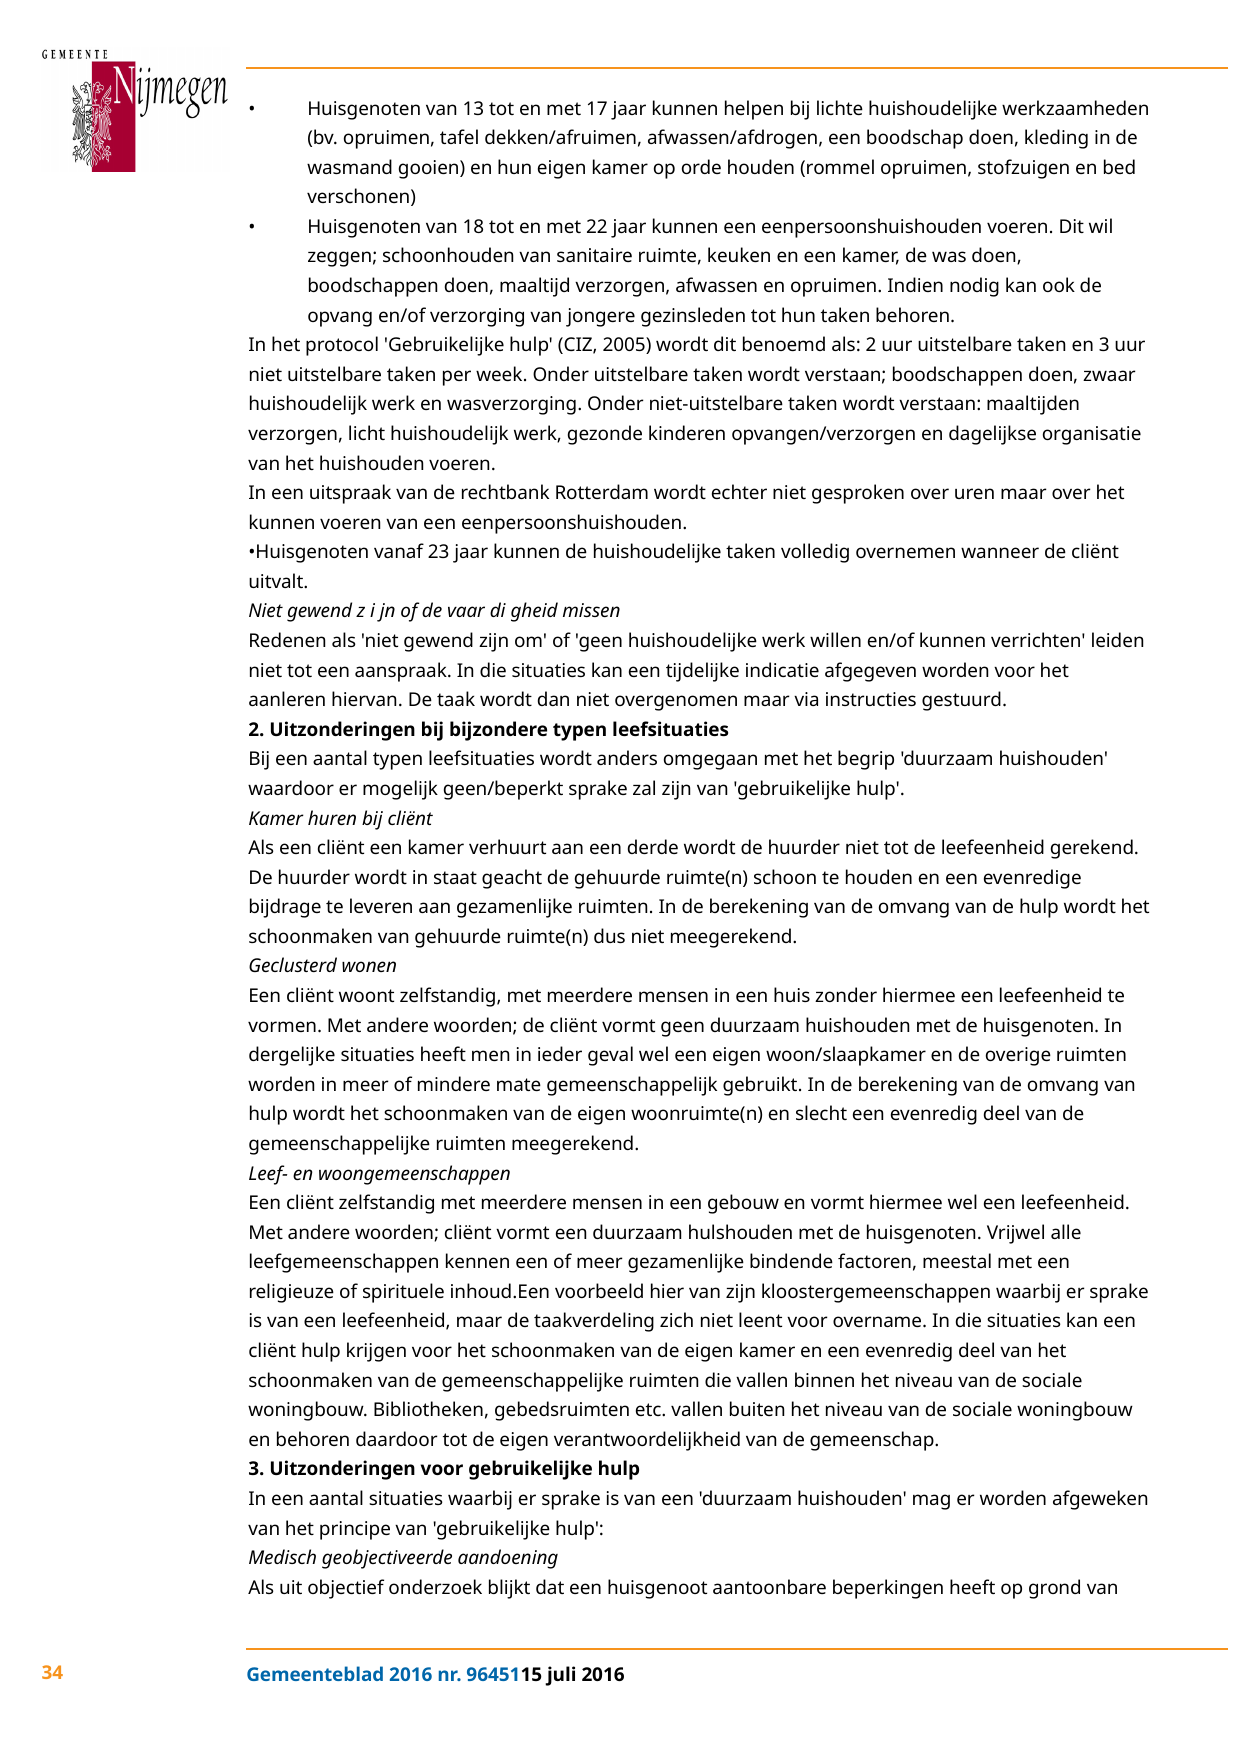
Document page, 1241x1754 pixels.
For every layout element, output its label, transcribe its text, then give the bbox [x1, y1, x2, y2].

text Bij een aantal typen leefsituaties wordt anders omgegaan met het begrip 'duurzaam huishouden' waardoor er mogelijk geen/beperkt sprake zal zijn van 'gebruikelijke hulp'. [248, 746, 1152, 801]
text Niet gewend z i jn of de vaar di gheid missen [248, 598, 1152, 623]
text Een cliënt woont zelfstandig, met meerdere mensen in een huis zonder hiermee een leefeenheid te vormen. Met andere woorden; de cliënt vormt geen duurzaam huishouden met de huisgenoten. In dergelijke situaties heeft men in ieder geval wel een eigen woon/slaapkamer en de overige ruimten worden in meer of mindere mate gemeenschappelijk gebruikt. In de berekening van de omvang van hulp wordt het schoonmaken van de eigen woonruimte(n) en slecht een evenredig deel van de gemeenschappelijke ruimten meegerekend. [248, 982, 1152, 1156]
list Huisgenoten van 13 tot en met 17 jaar kunnen helpen bij lichte huishoudelijke werkzaamheden (bv. opruimen, tafel dekken/afruimen, afwassen/afdrogen, een boodschap doen, kleding in de wasmand gooien) en hun eigen kamer op orde houden (rommel opruimen, stofzuigen en bed verschonen) [248, 95, 1152, 209]
picture [41, 47, 231, 172]
list Huisgenoten van 18 tot en met 22 jaar kunnen een eenpersoonshuishouden voeren. Dit wil zeggen; schoonhouden van sanitaire ruimte, keuken en een kamer, de was doen, boodschappen doen, maaltijd verzorgen, afwassen en opruimen. Indien nodig kan ook de opvang en/of verzorging van jongere gezinsleden tot hun taken behoren. [248, 213, 1152, 328]
text 3. Uitzonderingen voor gebruikelijke hulp [248, 1456, 1152, 1481]
text In het protocol 'Gebruikelijke hulp' (CIZ, 2005) wordt dit benoemd als: 2 uur uitstelbare taken en 3 uur niet uitstelbare taken per week. Onder uitstelbare taken wordt verstaan; boodschappen doen, zwaar huishoudelijk werk en wasverzorging. Onder niet-uitstelbare taken wordt verstaan: maaltijden verzorgen, licht huishoudelijk werk, gezonde kinderen opvangen/verzorgen en dagelijkse organisatie van het huishouden voeren. [248, 331, 1152, 476]
text Als uit objectief onderzoek blijkt dat een huisgenoot aantoonbare beperkingen heeft op grond van [248, 1574, 1152, 1600]
text Redenen als 'niet gewend zijn om' of 'geen huishoudelijke werk willen en/of kunnen verrichten' leiden niet tot een aanspraak. In die situaties kan een tijdelijke indicatie afgegeven worden voor het aanleren hiervan. De taak wordt dan niet overgenomen maar via instructies gestuurd. [248, 627, 1152, 712]
text Leef- en woongemeenschappen [248, 1160, 1152, 1186]
text 2. Uitzonderingen bij bijzondere typen leefsituaties [248, 716, 1152, 742]
text Als een cliënt een kamer verhuurt aan een derde wordt de huurder niet tot de leefeenheid gerekend. De huurder wordt in staat geacht de gehuurde ruimte(n) schoon te houden en een evenredige bijdrage te leveren aan gezamenlijke ruimten. In de berekening van de omvang van de hulp wordt het schoonmaken van gehuurde ruimte(n) dus niet meegerekend. [248, 834, 1152, 949]
text •Huisgenoten vanaf 23 jaar kunnen de huishoudelijke taken volledig overnemen wanneer de cliënt uitvalt. [248, 538, 1152, 594]
text Medisch geobjectiveerde aandoening [248, 1544, 1152, 1570]
text Kamer huren bij cliënt [248, 805, 1152, 831]
text In een aantal situaties waarbij er sprake is van een 'duurzaam huishouden' mag er worden afgeweken van het principe van 'gebruikelijke hulp': [248, 1485, 1152, 1541]
text Een cliënt zelfstandig met meerdere mensen in een gebouw en vormt hiermee wel een leefeenheid. Met andere woorden; cliënt vormt een duurzaam hulshouden met de huisgenoten. Vrijwel alle leefgemeenschappen kennen een of meer gezamenlijke bindende factoren, meestal met een religieuze of spirituele inhoud.Een voorbeeld hier van zijn kloostergemeenschappen waarbij er sprake is van een leefeenheid, maar de taakverdeling zich niet leent voor overname. In die situaties kan een cliënt hulp krijgen voor het schoonmaken van de eigen kamer en een evenredig deel van het schoonmaken van de gemeenschappelijke ruimten die vallen binnen het niveau van de sociale woningbouw. Bibliotheken, gebedsruimten etc. vallen buiten het niveau van de sociale woningbouw en behoren daardoor tot de eigen verantwoordelijkheid van de gemeenschap. [248, 1189, 1152, 1452]
text In een uitspraak van de rechtbank Rotterdam wordt echter niet gesproken over uren maar over het kunnen voeren van een eenpersoonshuishouden. [248, 479, 1152, 535]
text Geclusterd wonen [248, 953, 1152, 978]
